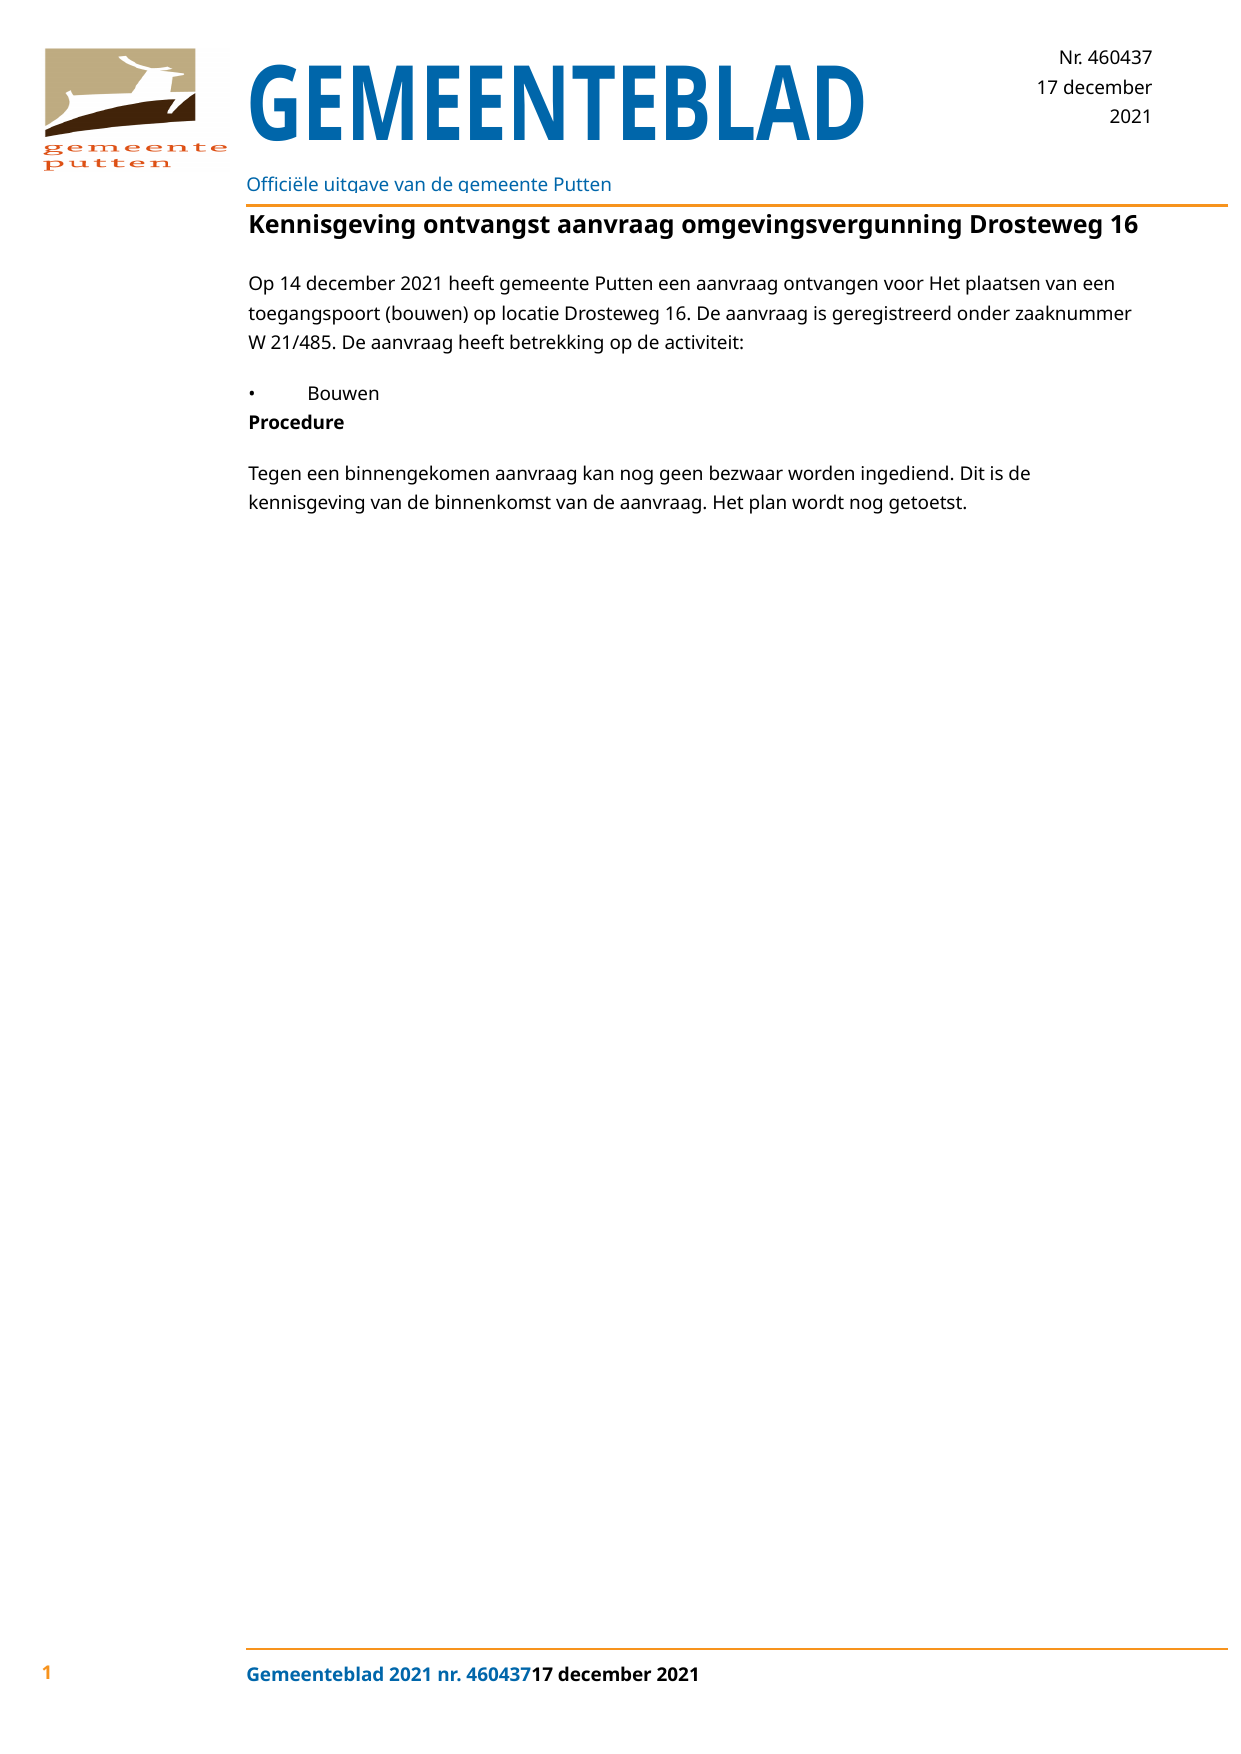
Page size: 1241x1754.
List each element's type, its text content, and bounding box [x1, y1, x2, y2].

list Bouwen [248, 380, 1152, 406]
picture [41, 47, 231, 172]
text Op 14 december 2021 heeft gemeente Putten een aanvraag ontvangen voor Het plaatsen van een toegangspoort (bouwen) op locatie Drosteweg 16. De aanvraag is geregistreerd onder zaaknummer W 21/485. De aanvraag heeft betrekking op de activiteit: [248, 270, 1152, 355]
text Kennisgeving ontvangst aanvraag omgevingsvergunning Drosteweg 16 [248, 207, 1152, 241]
text Procedure [248, 409, 1152, 435]
text Tegen een binnengekomen aanvraag kan nog geen bezwaar worden ingediend. Dit is de kennisgeving van de binnenkomst van de aanvraag. Het plan wordt nog getoetst. [248, 460, 1152, 515]
